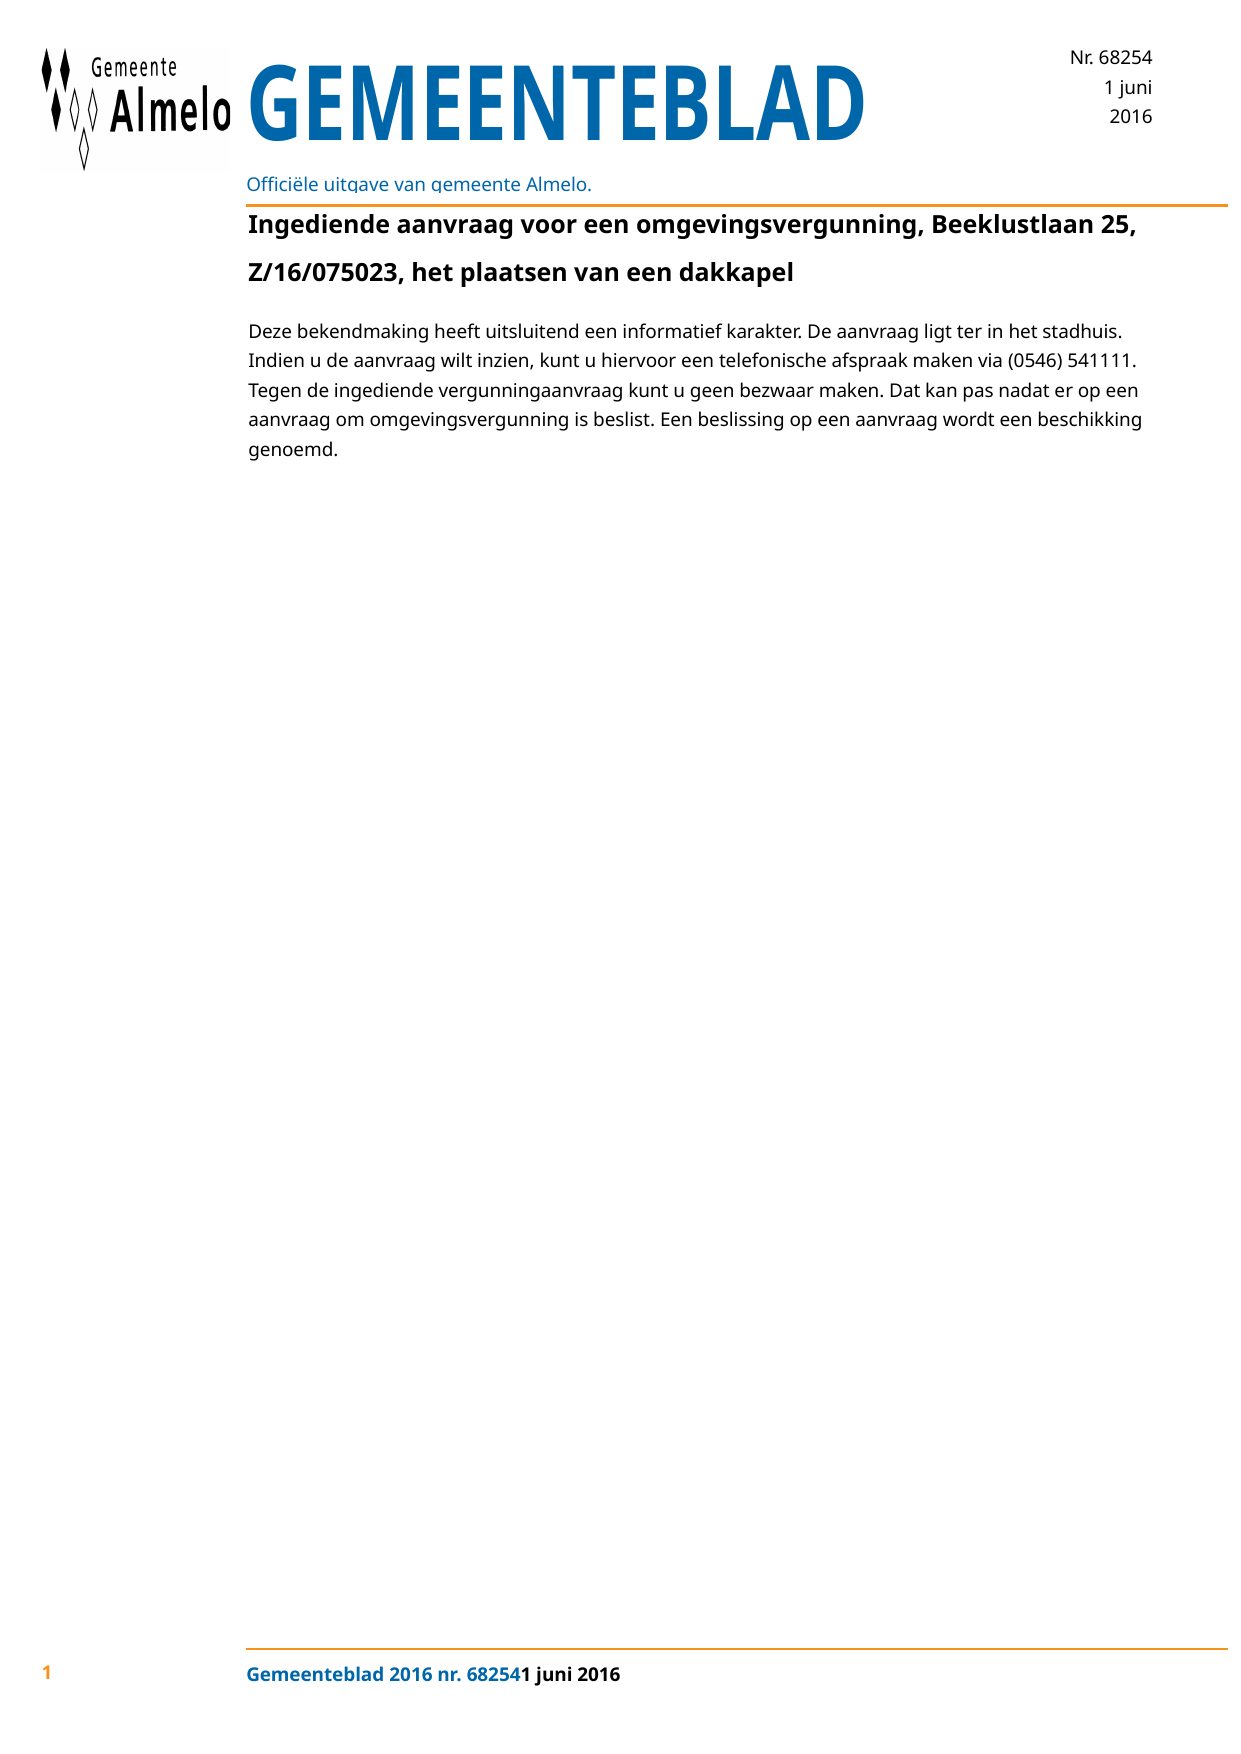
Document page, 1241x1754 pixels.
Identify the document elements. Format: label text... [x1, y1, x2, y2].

text Deze bekendmaking heeft uitsluitend een informatief karakter. De aanvraag ligt ter in het stadhuis. Indien u de aanvraag wilt inzien, kunt u hiervoor een telefonische afspraak maken via (0546) 541111. Tegen de ingediende vergunningaanvraag kunt u geen bezwaar maken. Dat kan pas nadat er op een aanvraag om omgevingsvergunning is beslist. Een beslissing op een aanvraag wordt een beschikking genoemd. [248, 318, 1152, 462]
text Ingediende aanvraag voor een omgevingsvergunning, Beeklustlaan 25, Z/16/075023, het plaatsen van een dakkapel [248, 207, 1152, 288]
picture [41, 47, 231, 172]
